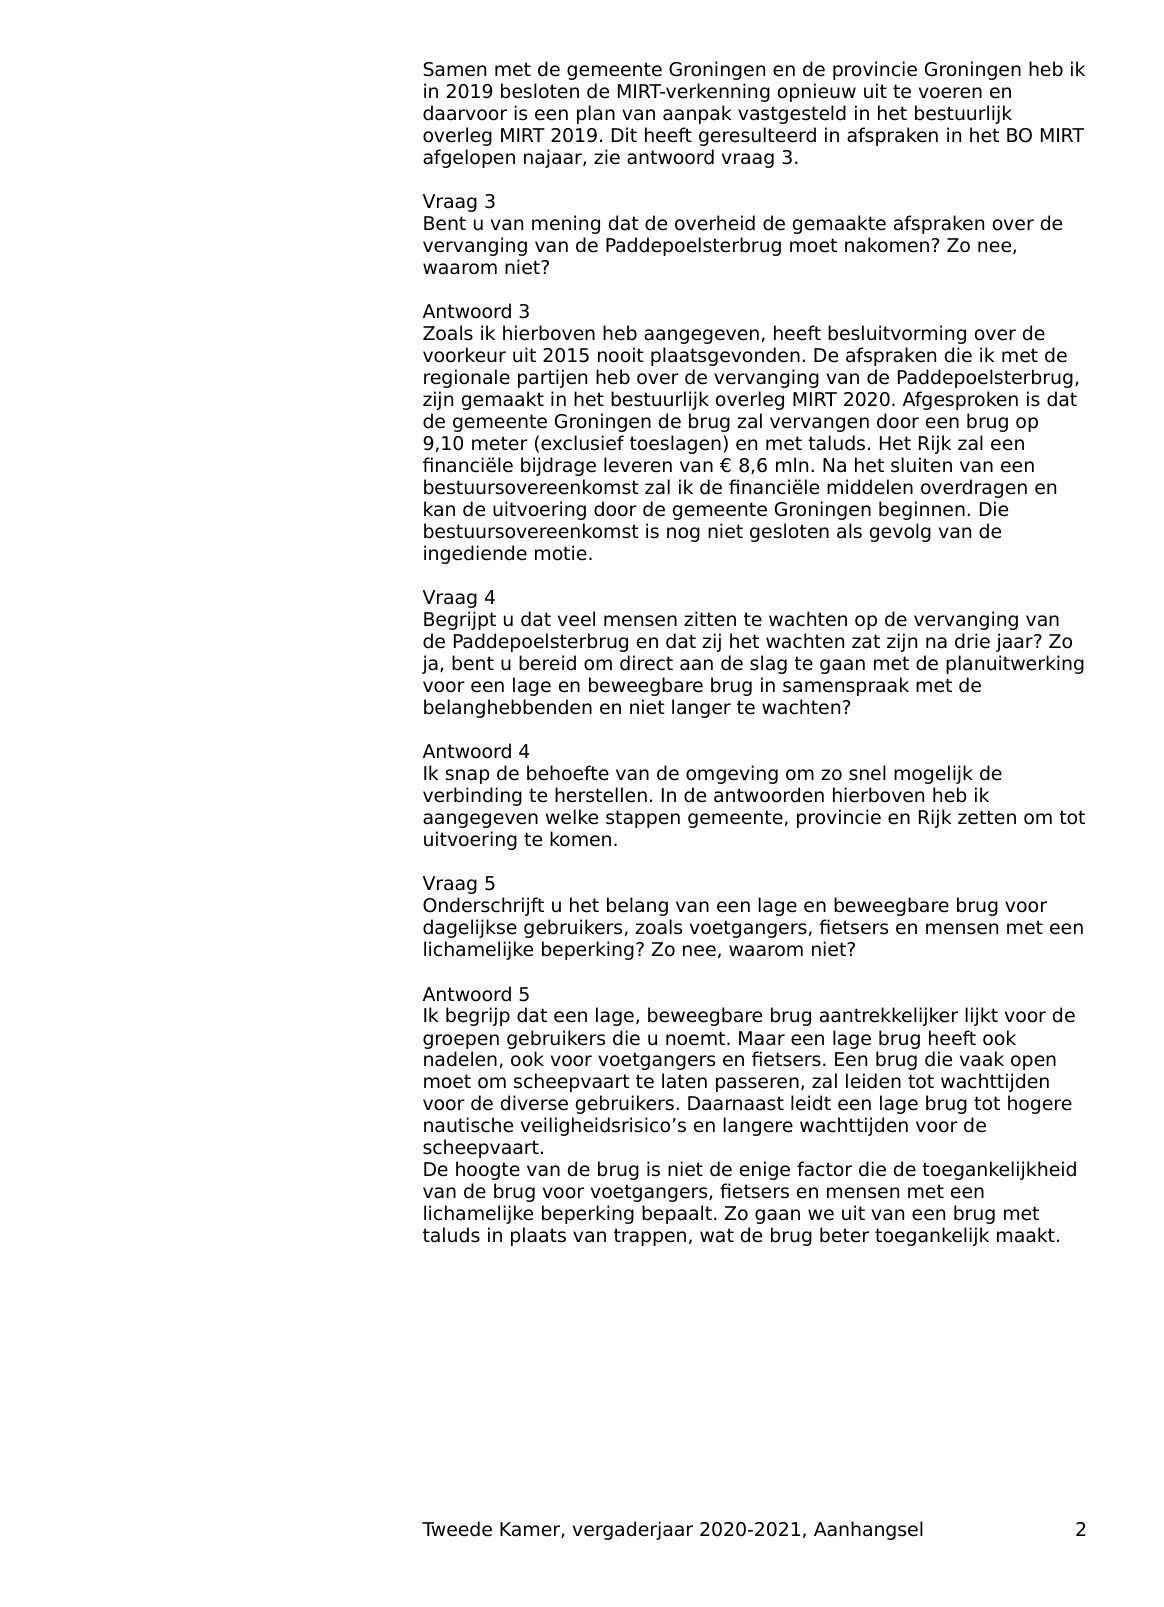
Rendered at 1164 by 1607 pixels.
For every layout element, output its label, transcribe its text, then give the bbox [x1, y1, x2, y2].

text Bent u van mening dat de overheid de gemaakte afspraken over de vervanging van de Paddepoelsterbrug moet nakomen? Zo nee, waarom niet? [422, 213, 1087, 279]
text Vraag 4 [422, 587, 1087, 609]
text Ik snap de behoefte van de omgeving om zo snel mogelijk de verbinding te herstellen. In de antwoorden hierboven heb ik aangegeven welke stappen gemeente, provincie en Rijk zetten om tot uitvoering te komen. [422, 763, 1087, 851]
text Antwoord 4 [422, 741, 1087, 763]
text Onderschrijft u het belang van een lage en beweegbare brug voor dagelijkse gebruikers, zoals voetgangers, fietsers en mensen met een lichamelijke beperking? Zo nee, waarom niet? [422, 895, 1087, 961]
text De hoogte van de brug is niet de enige factor die de toegankelijkheid van de brug voor voetgangers, fietsers en mensen met een lichamelijke beperking bepaalt. Zo gaan we uit van een brug met taluds in plaats van trappen, wat de brug beter toegankelijk maakt. [422, 1159, 1087, 1247]
text Zoals ik hierboven heb aangegeven, heeft besluitvorming over de voorkeur uit 2015 nooit plaatsgevonden. De afspraken die ik met de regionale partijen heb over de vervanging van de Paddepoelsterbrug, zijn gemaakt in het bestuurlijk overleg MIRT 2020. Afgesproken is dat de gemeente Groningen de brug zal vervangen door een brug op 9,10 meter (exclusief toeslagen) en met taluds. Het Rijk zal een financiële bijdrage leveren van € 8,6 mln. Na het sluiten van een bestuursovereenkomst zal ik de financiële middelen overdragen en kan de uitvoering door de gemeente Groningen beginnen. Die bestuursovereenkomst is nog niet gesloten als gevolg van de ingediende motie. [422, 323, 1087, 565]
text Vraag 3 [422, 191, 1087, 213]
text Antwoord 5 [422, 983, 1087, 1005]
text Antwoord 3 [422, 301, 1087, 323]
text Vraag 5 [422, 873, 1087, 895]
text Ik begrijp dat een lage, beweegbare brug aantrekkelijker lijkt voor de groepen gebruikers die u noemt. Maar een lage brug heeft ook nadelen, ook voor voetgangers en fietsers. Een brug die vaak open moet om scheepvaart te laten passeren, zal leiden tot wachttijden voor de diverse gebruikers. Daarnaast leidt een lage brug tot hogere nautische veiligheidsrisico’s en langere wachttijden voor de scheepvaart. [422, 1005, 1087, 1159]
text Samen met de gemeente Groningen en de provincie Groningen heb ik in 2019 besloten de MIRT-verkenning opnieuw uit te voeren en daarvoor is een plan van aanpak vastgesteld in het bestuurlijk overleg MIRT 2019. Dit heeft geresulteerd in afspraken in het BO MIRT afgelopen najaar, zie antwoord vraag 3. [422, 59, 1087, 169]
text Begrijpt u dat veel mensen zitten te wachten op de vervanging van de Paddepoelsterbrug en dat zij het wachten zat zijn na drie jaar? Zo ja, bent u bereid om direct aan de slag te gaan met de planuitwerking voor een lage en beweegbare brug in samenspraak met de belanghebbenden en niet langer te wachten? [422, 609, 1087, 719]
